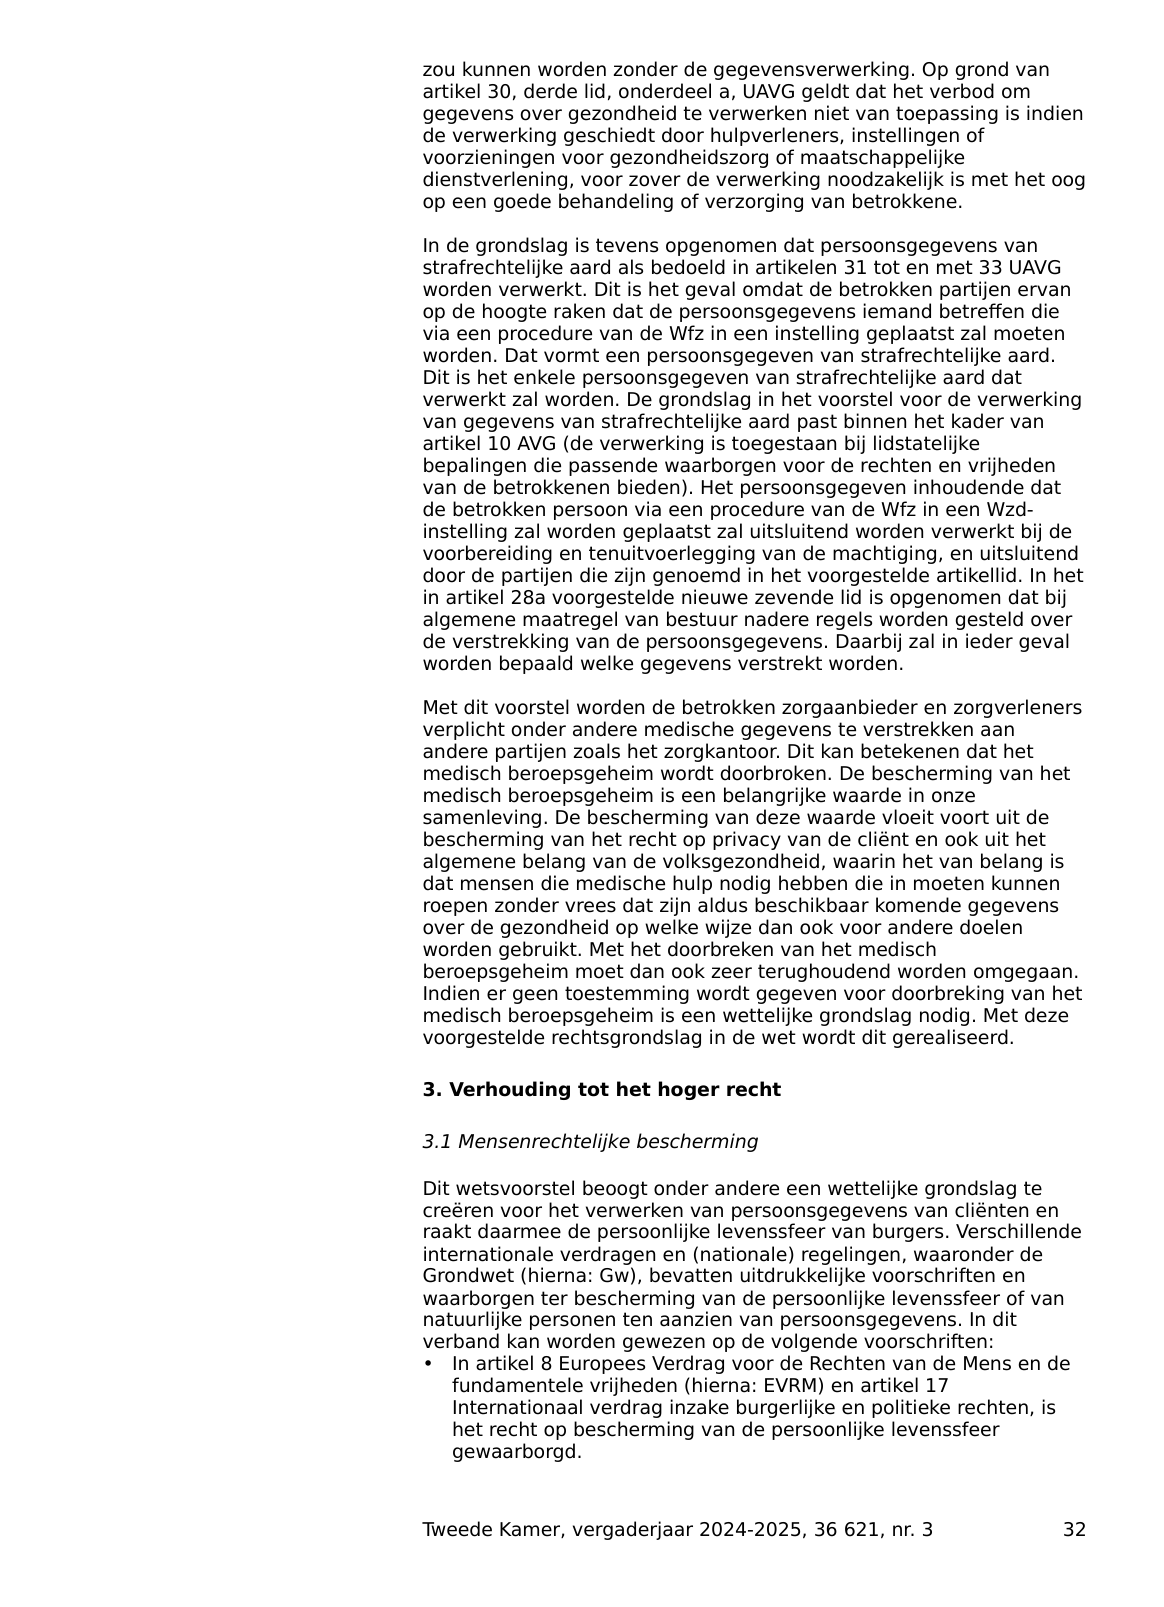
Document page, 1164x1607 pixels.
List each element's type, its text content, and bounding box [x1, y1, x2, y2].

subtitle 3. Verhouding tot het hoger recht [422, 1078, 1087, 1101]
text • In artikel 8 Europees Verdrag voor de Rechten van de Mens en de fundamentele vrijheden (hierna: EVRM) en artikel 17 Internationaal verdrag inzake burgerlijke en politieke rechten, is het recht op bescherming van de persoonlijke levenssfeer gewaarborgd. [422, 1353, 1087, 1463]
text Met dit voorstel worden de betrokken zorgaanbieder en zorgverleners verplicht onder andere medische gegevens te verstrekken aan andere partijen zoals het zorgkantoor. Dit kan betekenen dat het medisch beroepsgeheim wordt doorbroken. De bescherming van het medisch beroepsgeheim is een belangrijke waarde in onze samenleving. De bescherming van deze waarde vloeit voort uit de bescherming van het recht op privacy van de cliënt en ook uit het algemene belang van de volksgezondheid, waarin het van belang is dat mensen die medische hulp nodig hebben die in moeten kunnen roepen zonder vrees dat zijn aldus beschikbaar komende gegevens over de gezondheid op welke wijze dan ook voor andere doelen worden gebruikt. Met het doorbreken van het medisch beroepsgeheim moet dan ook zeer terughoudend worden omgegaan. Indien er geen toestemming wordt gegeven voor doorbreking van het medisch beroepsgeheim is een wettelijke grondslag nodig. Met deze voorgestelde rechtsgrondslag in de wet wordt dit gerealiseerd. [422, 697, 1087, 1048]
text zou kunnen worden zonder de gegevensverwerking. Op grond van artikel 30, derde lid, onderdeel a, UAVG geldt dat het verbod om gegevens over gezondheid te verwerken niet van toepassing is indien de verwerking geschiedt door hulpverleners, instellingen of voorzieningen voor gezondheidszorg of maatschappelijke dienstverlening, voor zover de verwerking noodzakelijk is met het oog op een goede behandeling of verzorging van betrokkene. [422, 59, 1087, 213]
text Dit wetsvoorstel beoogt onder andere een wettelijke grondslag te creëren voor het verwerken van persoonsgegevens van cliënten en raakt daarmee de persoonlijke levenssfeer van burgers. Verschillende internationale verdragen en (nationale) regelingen, waaronder de Grondwet (hierna: Gw), bevatten uitdrukkelijke voorschriften en waarborgen ter bescherming van de persoonlijke levenssfeer of van natuurlijke personen ten aanzien van persoonsgegevens. In dit verband kan worden gewezen op de volgende voorschriften: [422, 1177, 1087, 1353]
subtitle 3.1 Mensenrechtelijke bescherming [422, 1131, 1087, 1152]
text In de grondslag is tevens opgenomen dat persoonsgegevens van strafrechtelijke aard als bedoeld in artikelen 31 tot en met 33 UAVG worden verwerkt. Dit is het geval omdat de betrokken partijen ervan op de hoogte raken dat de persoonsgegevens iemand betreffen die via een procedure van de Wfz in een instelling geplaatst zal moeten worden. Dat vormt een persoonsgegeven van strafrechtelijke aard. Dit is het enkele persoonsgegeven van strafrechtelijke aard dat verwerkt zal worden. De grondslag in het voorstel voor de verwerking van gegevens van strafrechtelijke aard past binnen het kader van artikel 10 AVG (de verwerking is toegestaan bij lidstatelijke bepalingen die passende waarborgen voor de rechten en vrijheden van de betrokkenen bieden). Het persoonsgegeven inhoudende dat de betrokken persoon via een procedure van de Wfz in een Wzd-instelling zal worden geplaatst zal uitsluitend worden verwerkt bij de voorbereiding en tenuitvoerlegging van de machtiging, en uitsluitend door de partijen die zijn genoemd in het voorgestelde artikellid. In het in artikel 28a voorgestelde nieuwe zevende lid is opgenomen dat bij algemene maatregel van bestuur nadere regels worden gesteld over de verstrekking van de persoonsgegevens. Daarbij zal in ieder geval worden bepaald welke gegevens verstrekt worden. [422, 235, 1087, 675]
